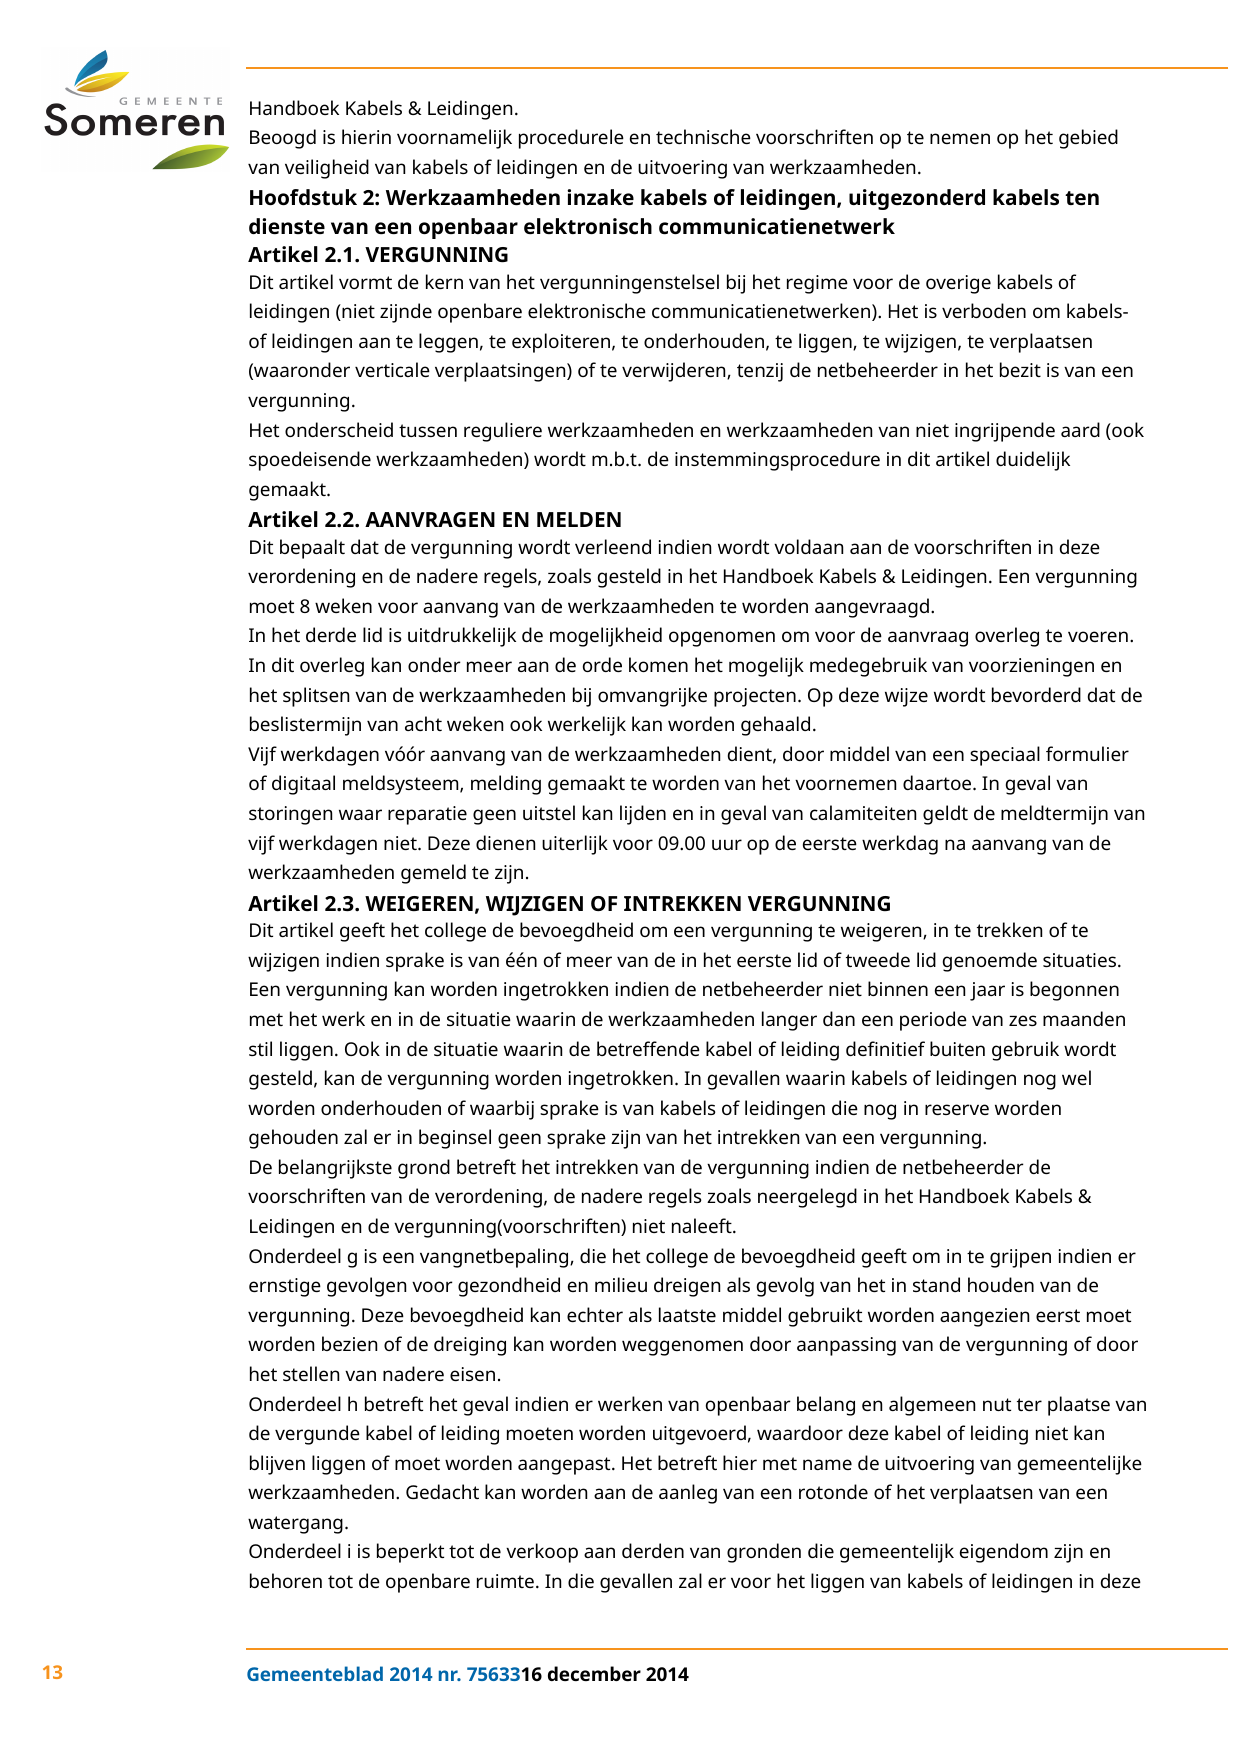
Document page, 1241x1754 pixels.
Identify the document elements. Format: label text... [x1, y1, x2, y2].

text Handboek Kabels & Leidingen. [248, 95, 1152, 121]
text In het derde lid is uitdrukkelijk de mogelijkheid opgenomen om voor de aanvraag overleg te voeren. In dit overleg kan onder meer aan de orde komen het mogelijk medegebruik van voorzieningen en het splitsen van de werkzaamheden bij omvangrijke projecten. Op deze wijze wordt bevorderd dat de beslistermijn van acht weken ook werkelijk kan worden gehaald. [248, 623, 1152, 737]
text Dit artikel vormt de kern van het vergunningenstelsel bij het regime voor de overige kabels of leidingen (niet zijnde openbare elektronische communicatienetwerken). Het is verboden om kabels- of leidingen aan te leggen, te exploiteren, te onderhouden, te liggen, te wijzigen, te verplaatsen (waaronder verticale verplaatsingen) of te verwijderen, tenzij de netbeheerder in het bezit is van een vergunning. [248, 269, 1152, 413]
text Dit bepaalt dat de vergunning wordt verleend indien wordt voldaan aan de voorschriften in deze verordening en de nadere regels, zoals gesteld in het Handboek Kabels & Leidingen. Een vergunning moet 8 weken voor aanvang van de werkzaamheden te worden aangevraagd. [248, 534, 1152, 619]
text De belangrijkste grond betreft het intrekken van de vergunning indien de netbeheerder de voorschriften van de verordening, de nadere regels zoals neergelegd in het Handboek Kabels & Leidingen en de vergunning(voorschriften) niet naleeft. [248, 1154, 1152, 1239]
text Onderdeel i is beperkt tot de verkoop aan derden van gronden die gemeentelijk eigendom zijn en behoren tot de openbare ruimte. In die gevallen zal er voor het liggen van kabels of leidingen in deze [248, 1539, 1152, 1594]
text Vijf werkdagen vóór aanvang van de werkzaamheden dient, door middel van een speciaal formulier of digitaal meldsysteem, melding gemaakt te worden van het voornemen daartoe. In geval van storingen waar reparatie geen uitstel kan lijden en in geval van calamiteiten geldt de meldtermijn van vijf werkdagen niet. Deze dienen uiterlijk voor 09.00 uur op de eerste werkdag na aanvang van de werkzaamheden gemeld te zijn. [248, 741, 1152, 885]
text Een vergunning kan worden ingetrokken indien de netbeheerder niet binnen een jaar is begonnen met het werk en in de situatie waarin de werkzaamheden langer dan een periode van zes maanden stil liggen. Ook in de situatie waarin de betreffende kabel of leiding definitief buiten gebruik wordt gesteld, kan de vergunning worden ingetrokken. In gevallen waarin kabels of leidingen nog wel worden onderhouden of waarbij sprake is van kabels of leidingen die nog in reserve worden gehouden zal er in beginsel geen sprake zijn van het intrekken van een vergunning. [248, 977, 1152, 1150]
text Onderdeel g is een vangnetbepaling, die het college de bevoegdheid geeft om in te grijpen indien er ernstige gevolgen voor gezondheid en milieu dreigen als gevolg van het in stand houden van de vergunning. Deze bevoegdheid kan echter als laatste middel gebruikt worden aangezien eerst moet worden bezien of de dreiging kan worden weggenomen door aanpassing van de vergunning of door het stellen van nadere eisen. [248, 1243, 1152, 1387]
text Artikel 2.2. AANVRAGEN EN MELDEN [248, 506, 1152, 534]
text Artikel 2.1. VERGUNNING [248, 240, 1152, 269]
text Het onderscheid tussen reguliere werkzaamheden en werkzaamheden van niet ingrijpende aard (ook spoedeisende werkzaamheden) wordt m.b.t. de instemmingsprocedure in dit artikel duidelijk gemaakt. [248, 417, 1152, 502]
text Dit artikel geeft het college de bevoegdheid om een vergunning te weigeren, in te trekken of te wijzigen indien sprake is van één of meer van de in het eerste lid of tweede lid genoemde situaties. [248, 917, 1152, 973]
text Beoogd is hierin voornamelijk procedurele en technische voorschriften op te nemen op het gebied van veiligheid van kabels of leidingen en de uitvoering van werkzaamheden. [248, 124, 1152, 180]
text Onderdeel h betreft het geval indien er werken van openbaar belang en algemeen nut ter plaatse van de vergunde kabel of leiding moeten worden uitgevoerd, waardoor deze kabel of leiding niet kan blijven liggen of moet worden aangepast. Het betreft hier met name de uitvoering van gemeentelijke werkzaamheden. Gedacht kan worden aan de aanleg van een rotonde of het verplaatsen van een watergang. [248, 1391, 1152, 1535]
text Artikel 2.3. WEIGEREN, WIJZIGEN OF INTREKKEN VERGUNNING [248, 889, 1152, 917]
text Hoofdstuk 2: Werkzaamheden inzake kabels of leidingen, uitgezonderd kabels ten dienste van een openbaar elektronisch communicatienetwerk [248, 183, 1152, 240]
picture [41, 47, 231, 172]
